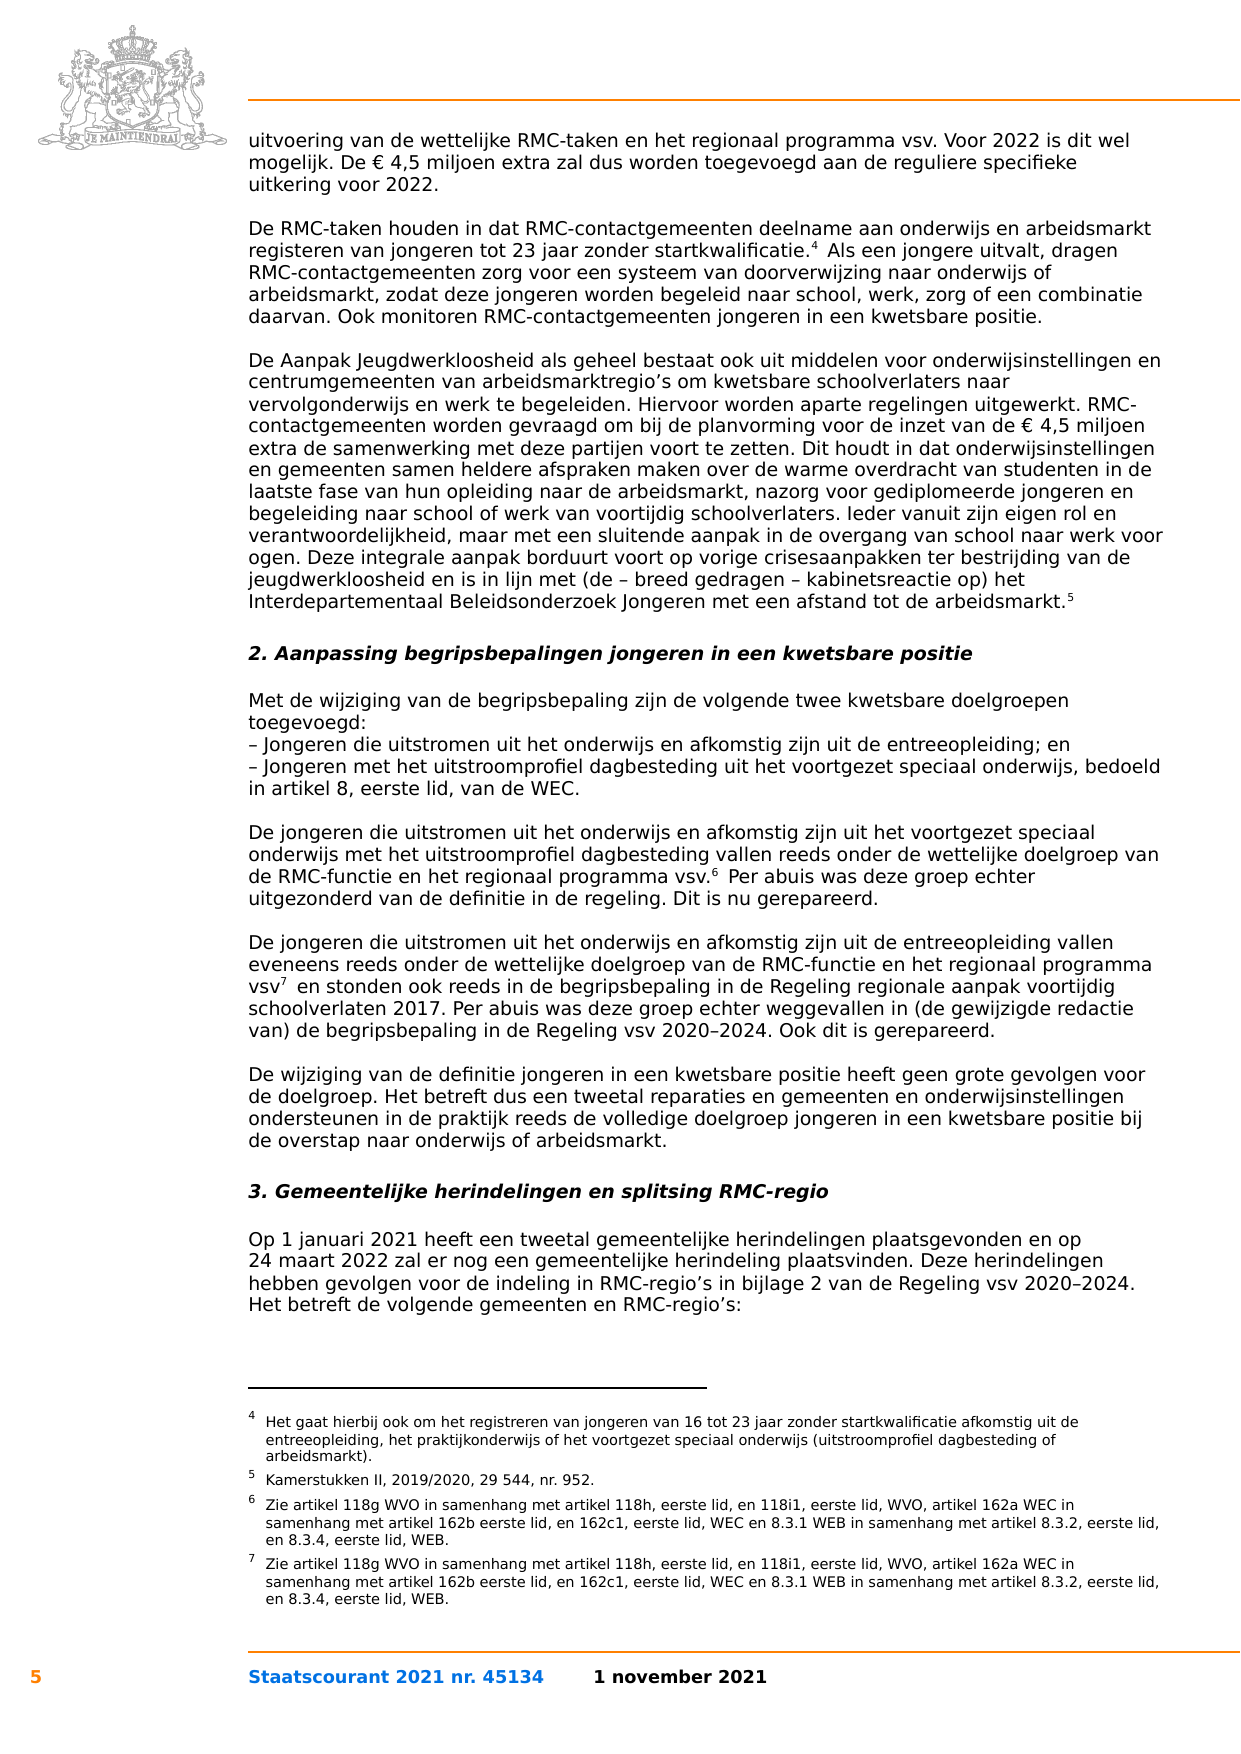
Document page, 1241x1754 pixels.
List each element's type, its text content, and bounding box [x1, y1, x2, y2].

text Met de wijziging van de begripsbepaling zijn de volgende twee kwetsbare doelgroepen toegevoegd: [248, 690, 1163, 734]
text Zie artikel 118g WVO in samenhang met artikel 118h, eerste lid, en 118i1, eerste lid, WVO, artikel 162a WEC in samenhang met artikel 162b eerste lid, en 162c1, eerste lid, WEC en 8.3.1 WEB in samenhang met artikel 8.3.2, eerste lid, en 8.3.4, eerste lid, WEB. [248, 1552, 1163, 1608]
text De jongeren die uitstromen uit het onderwijs en afkomstig zijn uit de entreeopleiding vallen eveneens reeds onder de wettelijke doelgroep van de RMC-functie en het regionaal programma vsv en stonden ook reeds in de begripsbepaling in de Regeling regionale aanpak voortijdig schoolverlaten 2017. Per abuis was deze groep echter weggevallen in (de gewijzigde redactie van) de begripsbepaling in de Regeling vsv 2020–2024. Ook dit is gerepareerd. [248, 932, 1163, 1042]
subtitle 2. Aanpassing begripsbepalingen jongeren in een kwetsbare positie [248, 643, 1163, 665]
picture [38, 25, 227, 150]
text Kamerstukken II, 2019/2020, 29 544, nr. 952. [248, 1468, 1163, 1490]
text De wijziging van de definitie jongeren in een kwetsbare positie heeft geen grote gevolgen voor de doelgroep. Het betreft dus een tweetal reparaties en gemeenten en onderwijsinstellingen ondersteunen in de praktijk reeds de volledige doelgroep jongeren in een kwetsbare positie bij de overstap naar onderwijs of arbeidsmarkt. [248, 1063, 1163, 1151]
text Op 1 januari 2021 heeft een tweetal gemeentelijke herindelingen plaatsgevonden en op 24 maart 2022 zal er nog een gemeentelijke herindeling plaatsvinden. Deze herindelingen hebben gevolgen voor de indeling in RMC-regio’s in bijlage 2 van de Regeling vsv 2020–2024. Het betreft de volgende gemeenten en RMC-regio’s: [248, 1228, 1163, 1316]
text De Aanpak Jeugdwerkloosheid als geheel bestaat ook uit middelen voor onderwijsinstellingen en centrumgemeenten van arbeidsmarktregio’s om kwetsbare schoolverlaters naar vervolgonderwijs en werk te begeleiden. Hiervoor worden aparte regelingen uitgewerkt. RMC-contactgemeenten worden gevraagd om bij de planvorming voor de inzet van de € 4,5 miljoen extra de samenwerking met deze partijen voort te zetten. Dit houdt in dat onderwijsinstellingen en gemeenten samen heldere afspraken maken over de warme overdracht van studenten in de laatste fase van hun opleiding naar de arbeidsmarkt, nazorg voor gediplomeerde jongeren en begeleiding naar school of werk van voortijdig schoolverlaters. Ieder vanuit zijn eigen rol en verantwoordelijkheid, maar met een sluitende aanpak in de overgang van school naar werk voor ogen. Deze integrale aanpak borduurt voort op vorige crisesaanpakken ter bestrijding van de jeugdwerkloosheid en is in lijn met (de – breed gedragen – kabinetsreactie op) het Interdepartementaal Beleidsonderzoek Jongeren met een afstand tot de arbeidsmarkt. [248, 349, 1163, 613]
text – Jongeren met het uitstroomprofiel dagbesteding uit het voortgezet speciaal onderwijs, bedoeld in artikel 8, eerste lid, van de WEC. [248, 756, 1163, 800]
text De RMC-taken houden in dat RMC-contactgemeenten deelname aan onderwijs en arbeidsmarkt registeren van jongeren tot 23 jaar zonder startkwalificatie. Als een jongere uitvalt, dragen RMC-contactgemeenten zorg voor een systeem van doorverwijzing naar onderwijs of arbeidsmarkt, zodat deze jongeren worden begeleid naar school, werk, zorg of een combinatie daarvan. Ook monitoren RMC-contactgemeenten jongeren in een kwetsbare positie. [248, 218, 1163, 328]
text Het gaat hierbij ook om het registreren van jongeren van 16 tot 23 jaar zonder startkwalificatie afkomstig uit de entreeopleiding, het praktijkonderwijs of het voortgezet speciaal onderwijs (uitstroomprofiel dagbesteding of arbeidsmarkt). [248, 1409, 1163, 1465]
text De jongeren die uitstromen uit het onderwijs en afkomstig zijn uit het voortgezet speciaal onderwijs met het uitstroomprofiel dagbesteding vallen reeds onder de wettelijke doelgroep van de RMC-functie en het regionaal programma vsv. Per abuis was deze groep echter uitgezonderd van de definitie in de regeling. Dit is nu gerepareerd. [248, 822, 1163, 910]
subtitle 3. Gemeentelijke herindelingen en splitsing RMC-regio [248, 1181, 1163, 1203]
text uitvoering van de wettelijke RMC-taken en het regionaal programma vsv. Voor 2022 is dit wel mogelijk. De € 4,5 miljoen extra zal dus worden toegevoegd aan de reguliere specifieke uitkering voor 2022. [248, 130, 1163, 196]
text – Jongeren die uitstromen uit het onderwijs en afkomstig zijn uit de entreeopleiding; en [248, 734, 1163, 756]
text Zie artikel 118g WVO in samenhang met artikel 118h, eerste lid, en 118i1, eerste lid, WVO, artikel 162a WEC in samenhang met artikel 162b eerste lid, en 162c1, eerste lid, WEC en 8.3.1 WEB in samenhang met artikel 8.3.2, eerste lid, en 8.3.4, eerste lid, WEB. [248, 1493, 1163, 1549]
